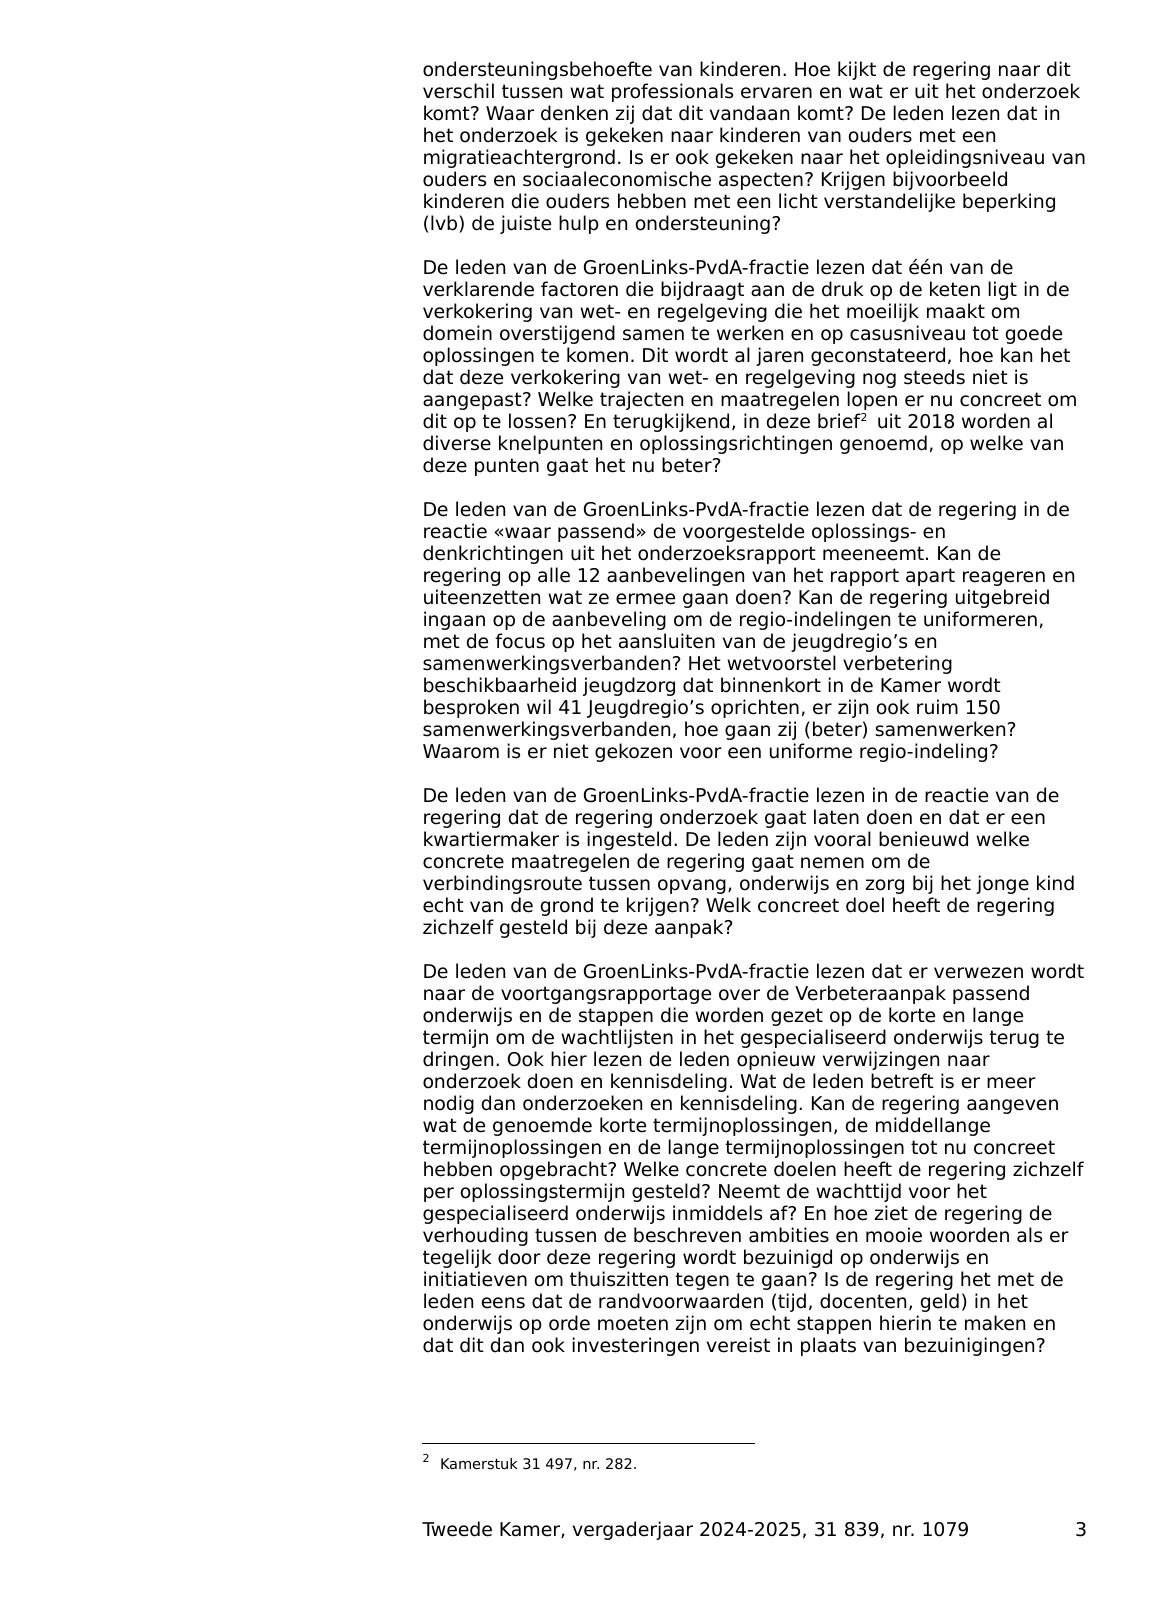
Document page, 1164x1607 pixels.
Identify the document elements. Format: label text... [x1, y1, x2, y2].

text De leden van de GroenLinks-PvdA-fractie lezen in de reactie van de regering dat de regering onderzoek gaat laten doen en dat er een kwartiermaker is ingesteld. De leden zijn vooral benieuwd welke concrete maatregelen de regering gaat nemen om de verbindingsroute tussen opvang, onderwijs en zorg bij het jonge kind echt van de grond te krijgen? Welk concreet doel heeft de regering zichzelf gesteld bij deze aanpak? [422, 785, 1087, 939]
text ondersteuningsbehoefte van kinderen. Hoe kijkt de regering naar dit verschil tussen wat professionals ervaren en wat er uit het onderzoek komt? Waar denken zij dat dit vandaan komt? De leden lezen dat in het onderzoek is gekeken naar kinderen van ouders met een migratieachtergrond. Is er ook gekeken naar het opleidingsniveau van ouders en sociaaleconomische aspecten? Krijgen bijvoorbeeld kinderen die ouders hebben met een licht verstandelijke beperking (lvb) de juiste hulp en ondersteuning? [422, 59, 1087, 235]
text De leden van de GroenLinks-PvdA-fractie lezen dat één van de verklarende factoren die bijdraagt aan de druk op de keten ligt in de verkokering van wet- en regelgeving die het moeilijk maakt om domein overstijgend samen te werken en op casusniveau tot goede oplossingen te komen. Dit wordt al jaren geconstateerd, hoe kan het dat deze verkokering van wet- en regelgeving nog steeds niet is aangepast? Welke trajecten en maatregelen lopen er nu concreet om dit op te lossen? En terugkijkend, in deze brief uit 2018 worden al diverse knelpunten en oplossingsrichtingen genoemd, op welke van deze punten gaat het nu beter? [422, 257, 1087, 477]
text Kamerstuk 31 497, nr. 282. [422, 1452, 1087, 1474]
text De leden van de GroenLinks-PvdA-fractie lezen dat er verwezen wordt naar de voortgangsrapportage over de Verbeteraanpak passend onderwijs en de stappen die worden gezet op de korte en lange termijn om de wachtlijsten in het gespecialiseerd onderwijs terug te dringen. Ook hier lezen de leden opnieuw verwijzingen naar onderzoek doen en kennisdeling. Wat de leden betreft is er meer nodig dan onderzoeken en kennisdeling. Kan de regering aangeven wat de genoemde korte termijnoplossingen, de middellange termijnoplossingen en de lange termijnoplossingen tot nu concreet hebben opgebracht? Welke concrete doelen heeft de regering zichzelf per oplossingstermijn gesteld? Neemt de wachttijd voor het gespecialiseerd onderwijs inmiddels af? En hoe ziet de regering de verhouding tussen de beschreven ambities en mooie woorden als er tegelijk door deze regering wordt bezuinigd op onderwijs en initiatieven om thuiszitten tegen te gaan? Is de regering het met de leden eens dat de randvoorwaarden (tijd, docenten, geld) in het onderwijs op orde moeten zijn om echt stappen hierin te maken en dat dit dan ook investeringen vereist in plaats van bezuinigingen? [422, 961, 1087, 1357]
text De leden van de GroenLinks-PvdA-fractie lezen dat de regering in de reactie «waar passend» de voorgestelde oplossings- en denkrichtingen uit het onderzoeksrapport meeneemt. Kan de regering op alle 12 aanbevelingen van het rapport apart reageren en uiteenzetten wat ze ermee gaan doen? Kan de regering uitgebreid ingaan op de aanbeveling om de regio-indelingen te uniformeren, met de focus op het aansluiten van de jeugdregio’s en samenwerkingsverbanden? Het wetvoorstel verbetering beschikbaarheid jeugdzorg dat binnenkort in de Kamer wordt besproken wil 41 Jeugdregio’s oprichten, er zijn ook ruim 150 samenwerkingsverbanden, hoe gaan zij (beter) samenwerken? Waarom is er niet gekozen voor een uniforme regio-indeling? [422, 499, 1087, 763]
